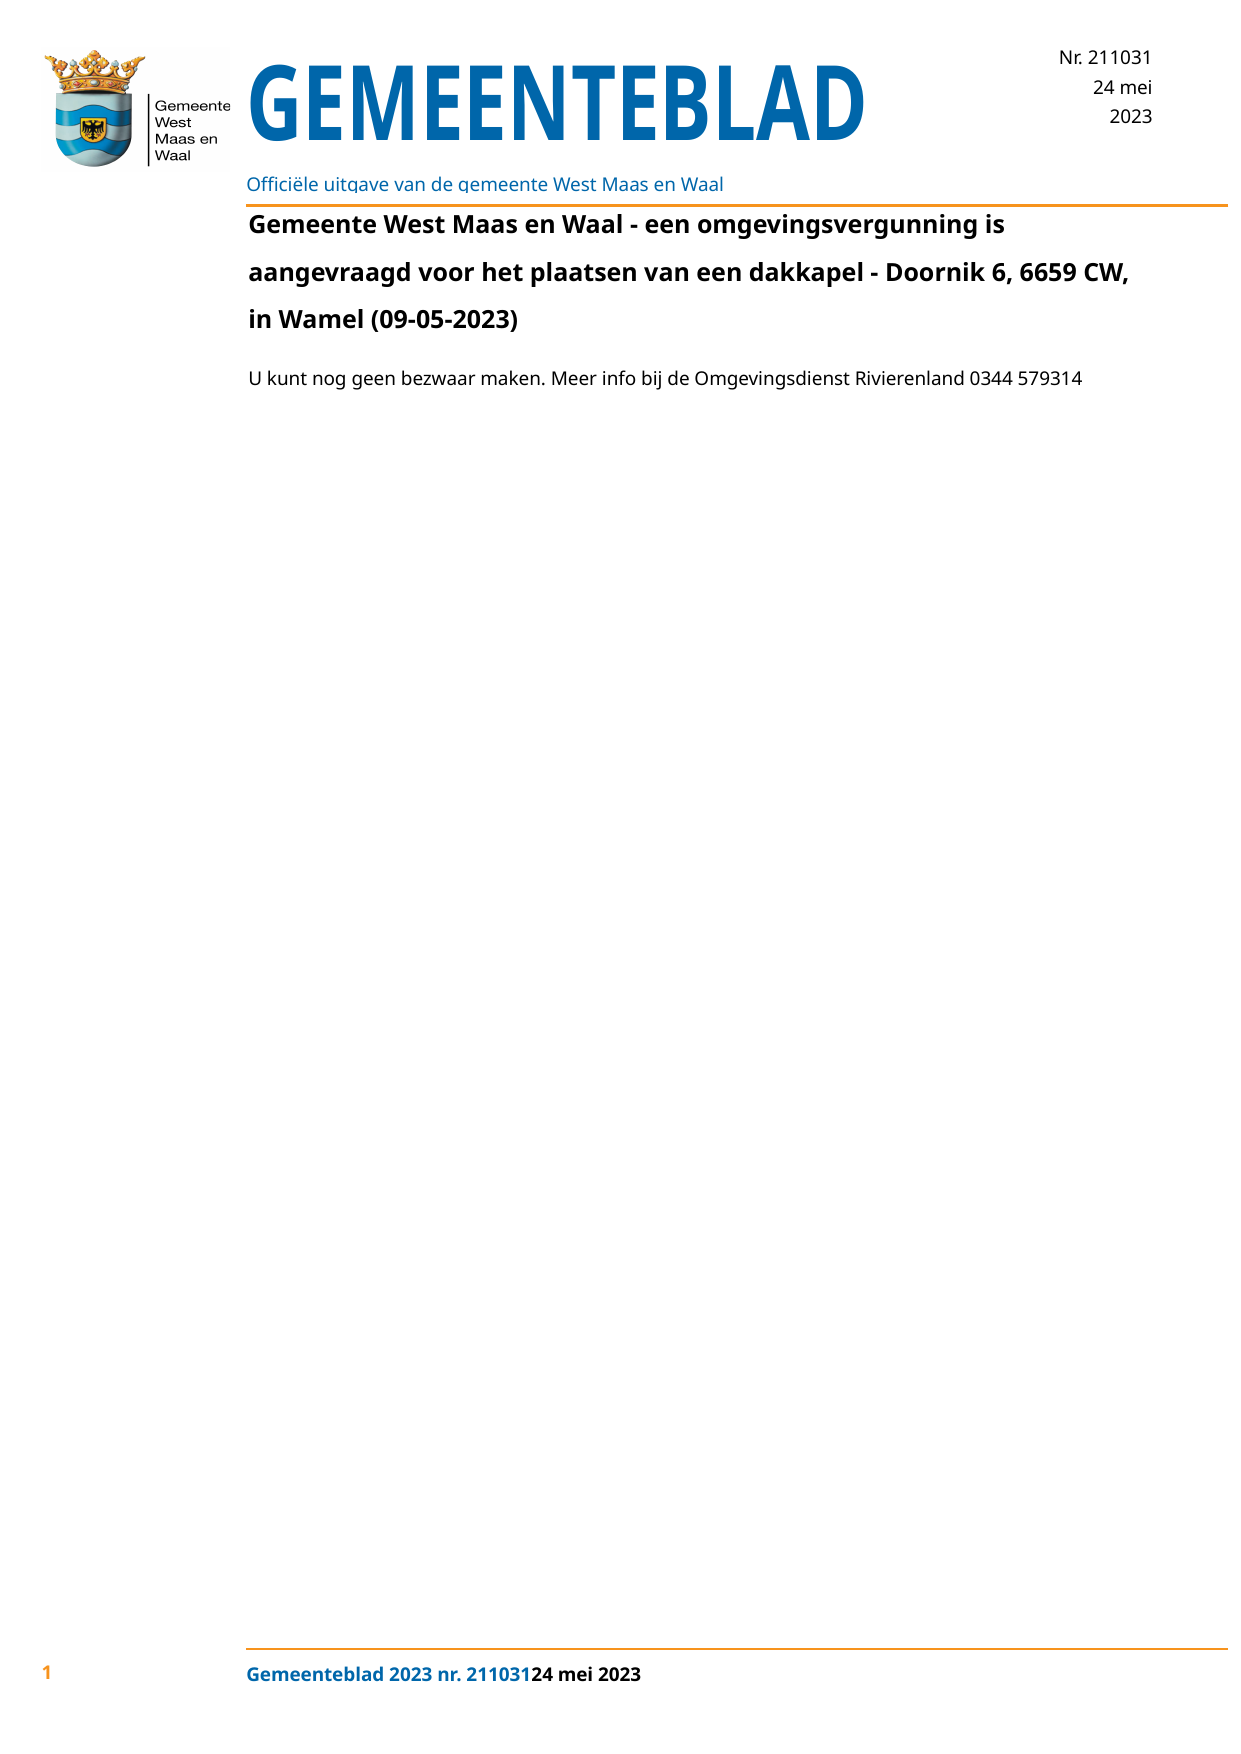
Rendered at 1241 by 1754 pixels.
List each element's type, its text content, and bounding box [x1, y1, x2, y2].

text U kunt nog geen bezwaar maken. Meer info bij de Omgevingsdienst Rivierenland 0344 579314 [248, 366, 1152, 391]
picture [41, 47, 231, 172]
text Gemeente West Maas en Waal - een omgevingsvergunning is aangevraagd voor het plaatsen van een dakkapel - Doornik 6, 6659 CW, in Wamel (09-05-2023) [248, 207, 1152, 336]
